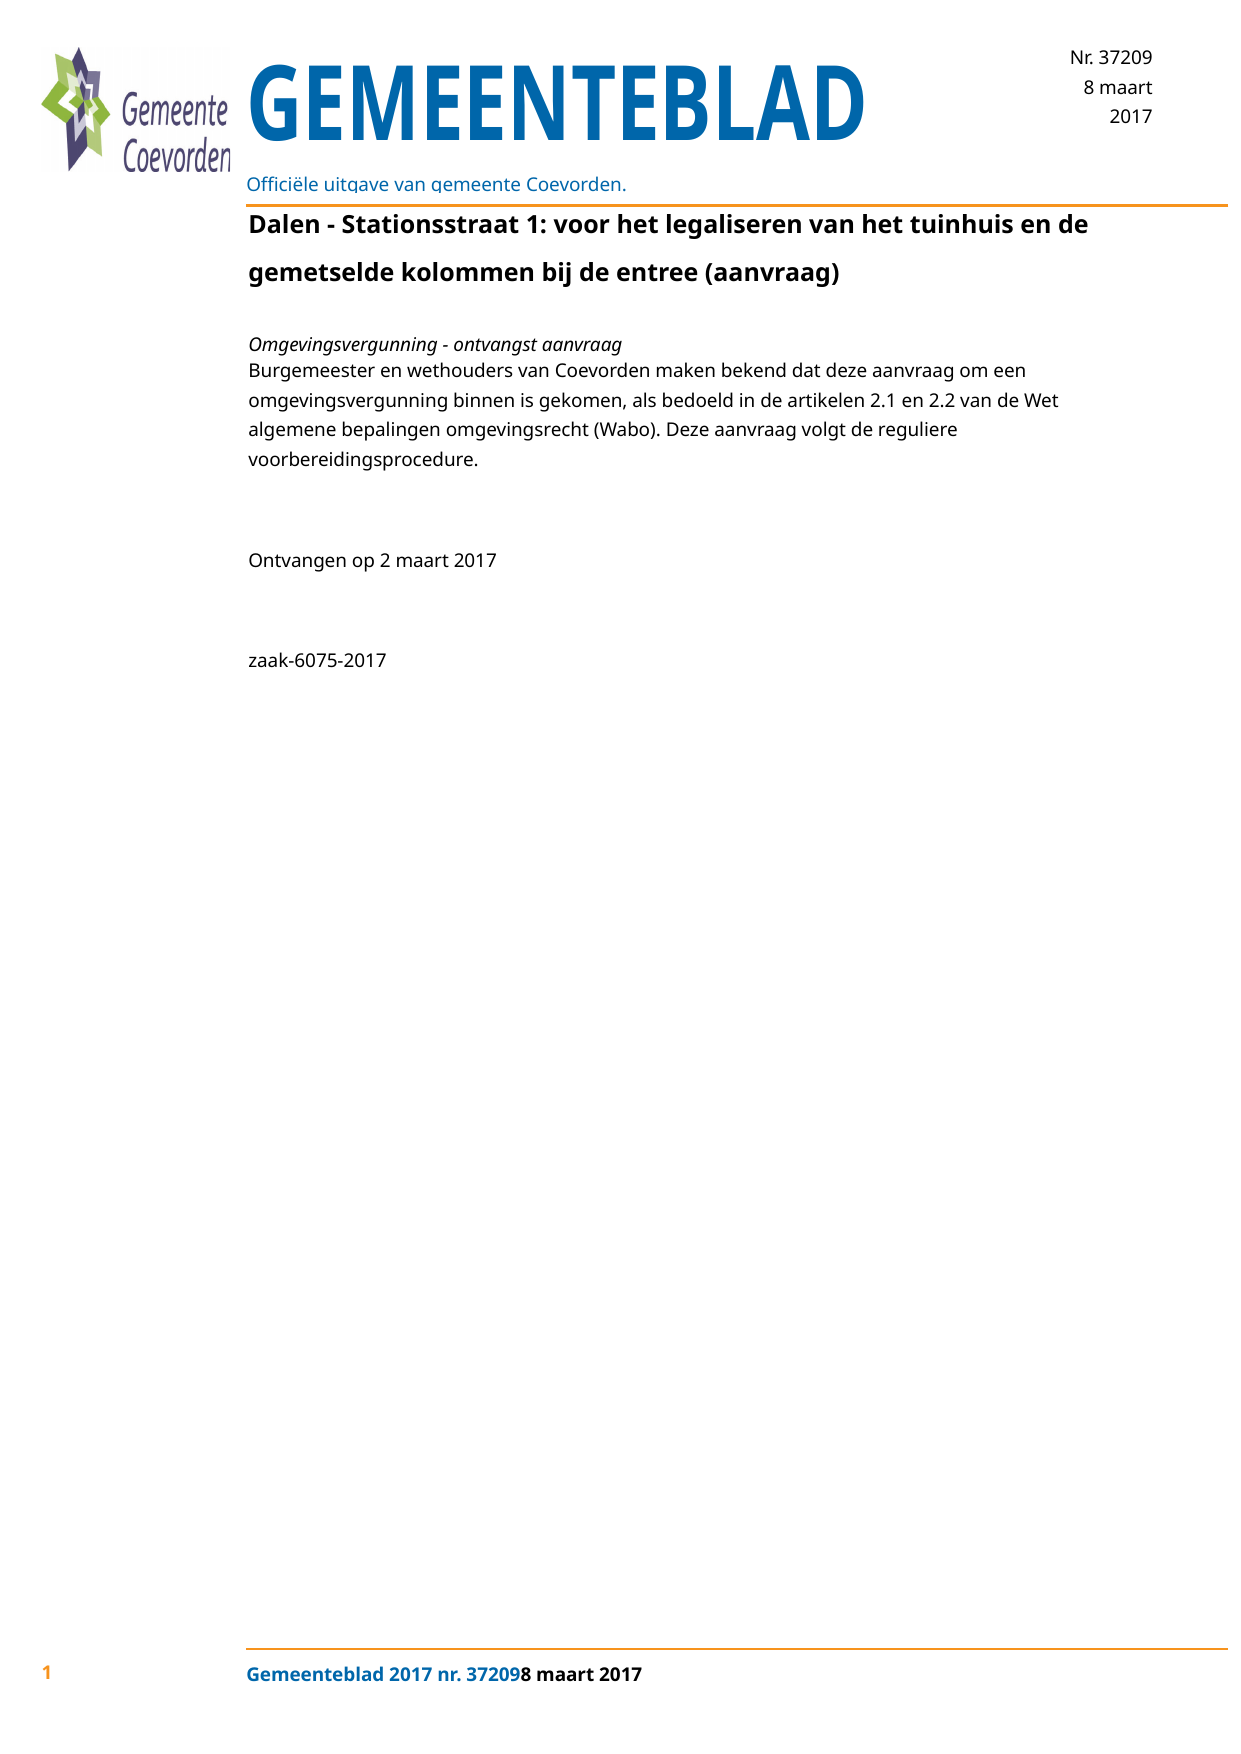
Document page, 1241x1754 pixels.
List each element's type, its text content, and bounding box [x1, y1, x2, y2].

text Dalen - Stationsstraat 1: voor het legaliseren van het tuinhuis en de gemetselde kolommen bij de entree (aanvraag) [248, 207, 1152, 288]
text zaak-6075-2017 [248, 648, 1152, 673]
text Omgevingsvergunning - ontvangst aanvraag [248, 331, 1152, 357]
text Ontvangen op 2 maart 2017 [248, 547, 1152, 572]
picture [41, 47, 231, 172]
text Burgemeester en wethouders van Coevorden maken bekend dat deze aanvraag om een omgevingsvergunning binnen is gekomen, als bedoeld in de artikelen 2.1 en 2.2 van de Wet algemene bepalingen omgevingsrecht (Wabo). Deze aanvraag volgt de reguliere voorbereidingsprocedure. [248, 357, 1152, 472]
